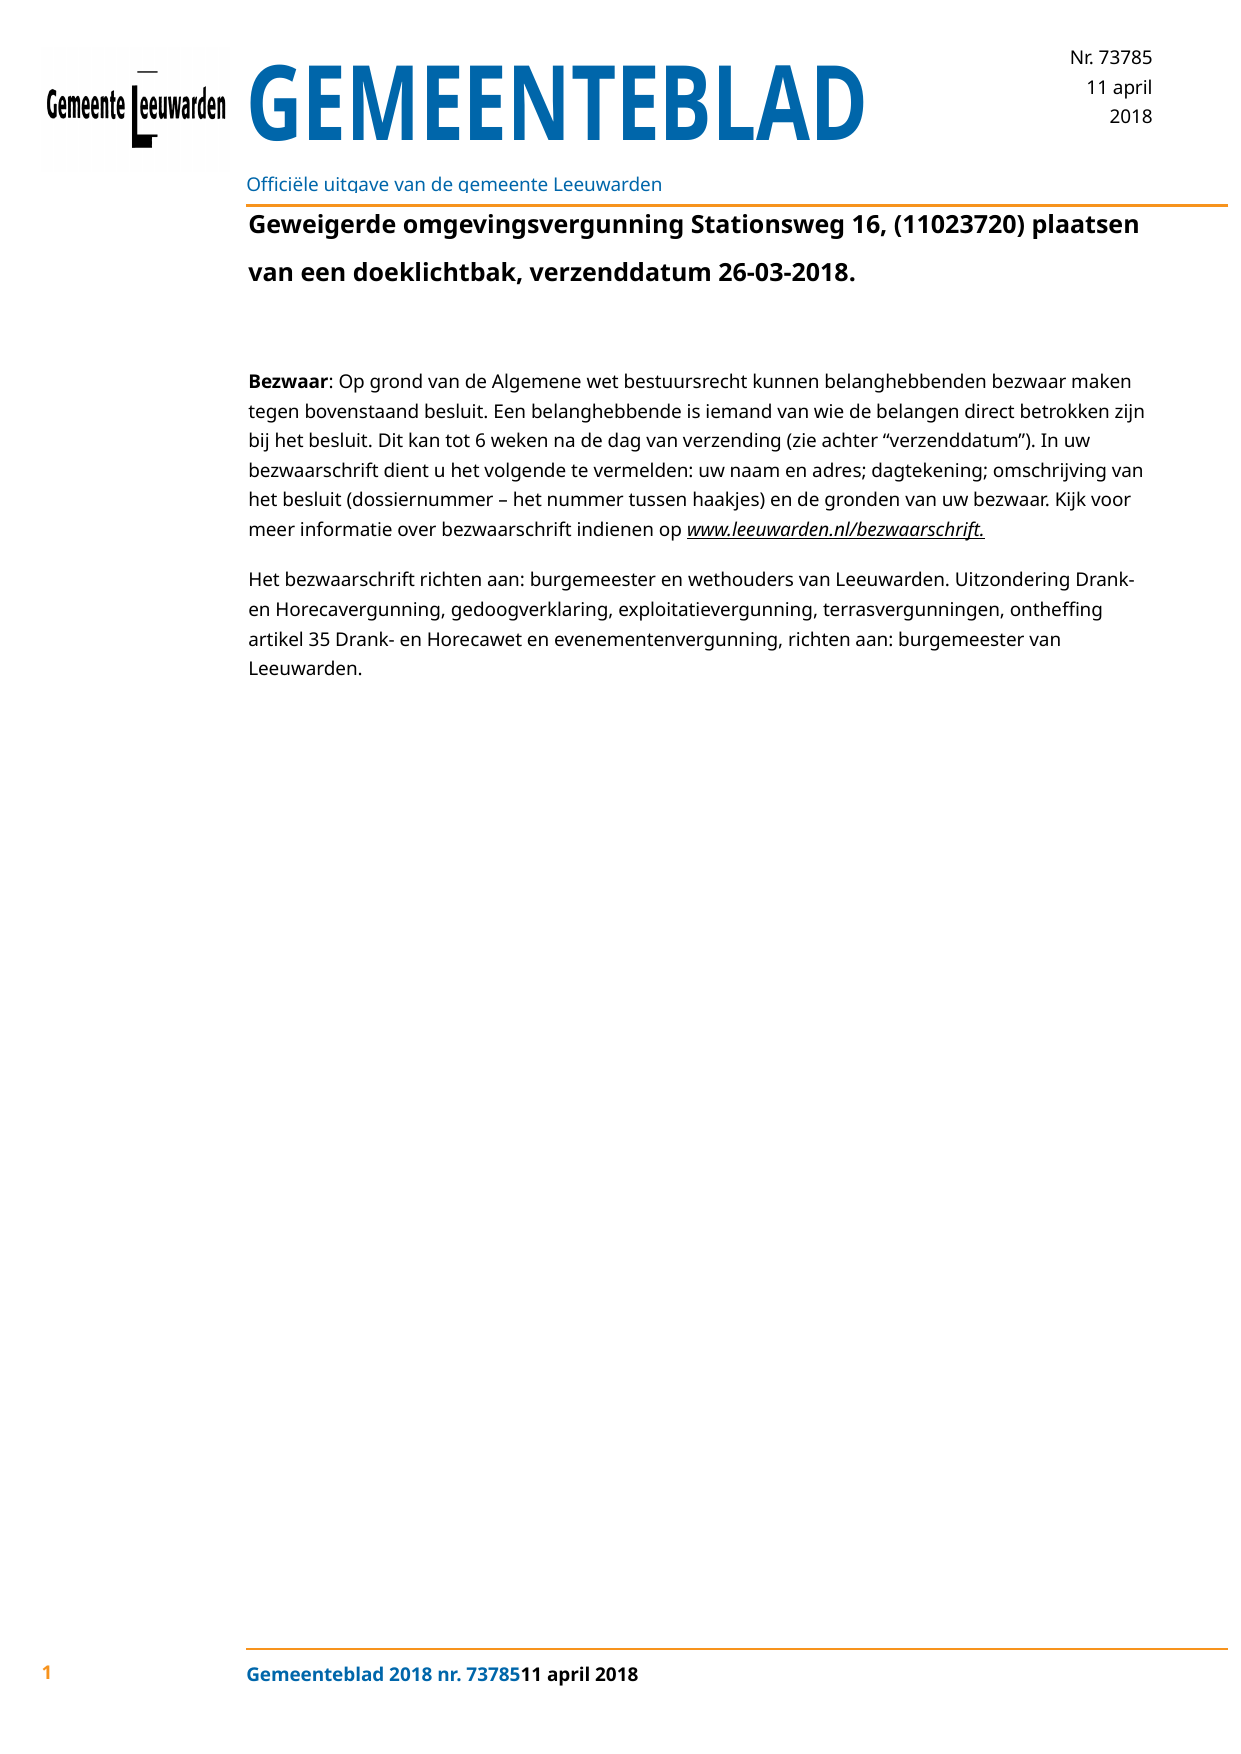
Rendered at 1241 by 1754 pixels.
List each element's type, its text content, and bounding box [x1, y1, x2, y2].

text Het bezwaarschrift richten aan: burgemeester en wethouders van Leeuwarden. Uitzondering Drank- en Horecavergunning, gedoogverklaring, exploitatievergunning, terrasvergunningen, ontheffing artikel 35 Drank- en Horecawet en evenementenvergunning, richten aan: burgemeester van Leeuwarden. [248, 567, 1152, 681]
text Geweigerde omgevingsvergunning Stationsweg 16, (11023720) plaatsen van een doeklichtbak, verzenddatum 26-03-2018. [248, 207, 1152, 288]
picture [41, 47, 231, 172]
text Bezwaar: Op grond van de Algemene wet bestuursrecht kunnen belanghebbenden bezwaar maken tegen bovenstaand besluit. Een belanghebbende is iemand van wie de belangen direct betrokken zijn bij het besluit. Dit kan tot 6 weken na de dag van verzending (zie achter “verzenddatum”). In uw bezwaarschrift dient u het volgende te vermelden: uw naam en adres; dagtekening; omschrijving van het besluit (dossiernummer – het nummer tussen haakjes) en de gronden van uw bezwaar. Kijk voor meer informatie over bezwaarschrift indienen op www.leeuwarden.nl/bezwaarschrift. [248, 368, 1152, 542]
